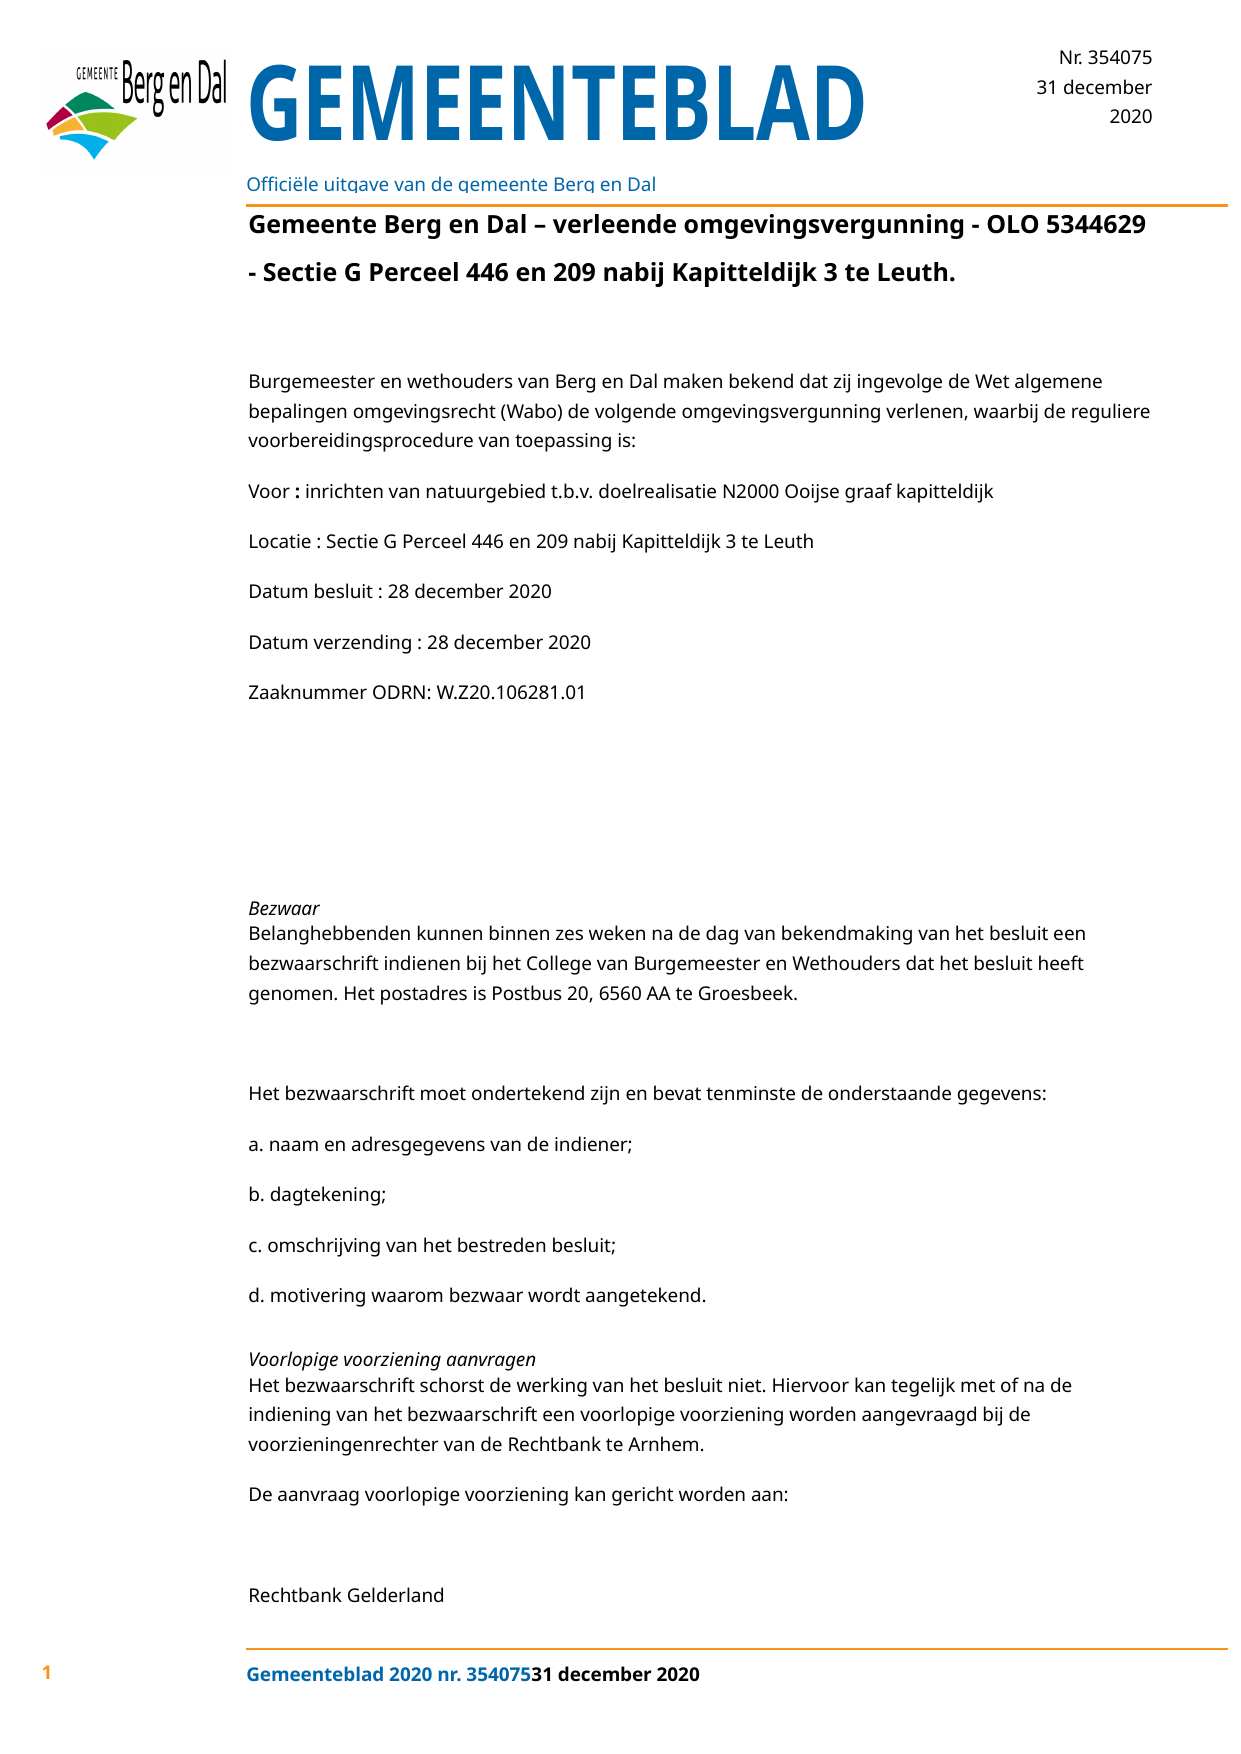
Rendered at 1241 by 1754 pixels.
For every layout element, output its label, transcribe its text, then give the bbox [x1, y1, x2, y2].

text Datum besluit : 28 december 2020 [248, 579, 1152, 604]
text d. motivering waarom bezwaar wordt aangetekend. [248, 1282, 1152, 1308]
text Datum verzending : 28 december 2020 [248, 629, 1152, 655]
text Het bezwaarschrift moet ondertekend zijn en bevat tenminste de onderstaande gegevens: [248, 1081, 1152, 1106]
text Voor : inrichten van natuurgebied t.b.v. doelrealisatie N2000 Ooijse graaf kapitteldijk [248, 478, 1152, 504]
text Burgemeester en wethouders van Berg en Dal maken bekend dat zij ingevolge de Wet algemene bepalingen omgevingsrecht (Wabo) de volgende omgevingsvergunning verlenen, waarbij de reguliere voorbereidingsprocedure van toepassing is: [248, 368, 1152, 453]
text b. dagtekening; [248, 1181, 1152, 1207]
picture [41, 47, 231, 172]
text Zaaknummer ODRN: W.Z20.106281.01 [248, 679, 1152, 705]
text Rechtbank Gelderland [248, 1582, 1152, 1608]
text c. omschrijving van het bestreden besluit; [248, 1232, 1152, 1257]
text Gemeente Berg en Dal – verleende omgevingsvergunning - OLO 5344629 - Sectie G Perceel 446 en 209 nabij Kapitteldijk 3 te Leuth. [248, 207, 1152, 288]
text Belanghebbenden kunnen binnen zes weken na de dag van bekendmaking van het besluit een bezwaarschrift indienen bij het College van Burgemeester en Wethouders dat het besluit heeft genomen. Het postadres is Postbus 20, 6560 AA te Groesbeek. [248, 921, 1152, 1005]
text Bezwaar [248, 895, 1152, 921]
text Locatie : Sectie G Perceel 446 en 209 nabij Kapitteldijk 3 te Leuth [248, 528, 1152, 554]
text De aanvraag voorlopige voorziening kan gericht worden aan: [248, 1481, 1152, 1507]
text a. naam en adresgegevens van de indiener; [248, 1131, 1152, 1157]
text Het bezwaarschrift schorst de werking van het besluit niet. Hiervoor kan tegelijk met of na de indiening van het bezwaarschrift een voorlopige voorziening worden aangevraagd bij de voorzieningenrechter van de Rechtbank te Arnhem. [248, 1372, 1152, 1457]
text Voorlopige voorziening aanvragen [248, 1346, 1152, 1372]
